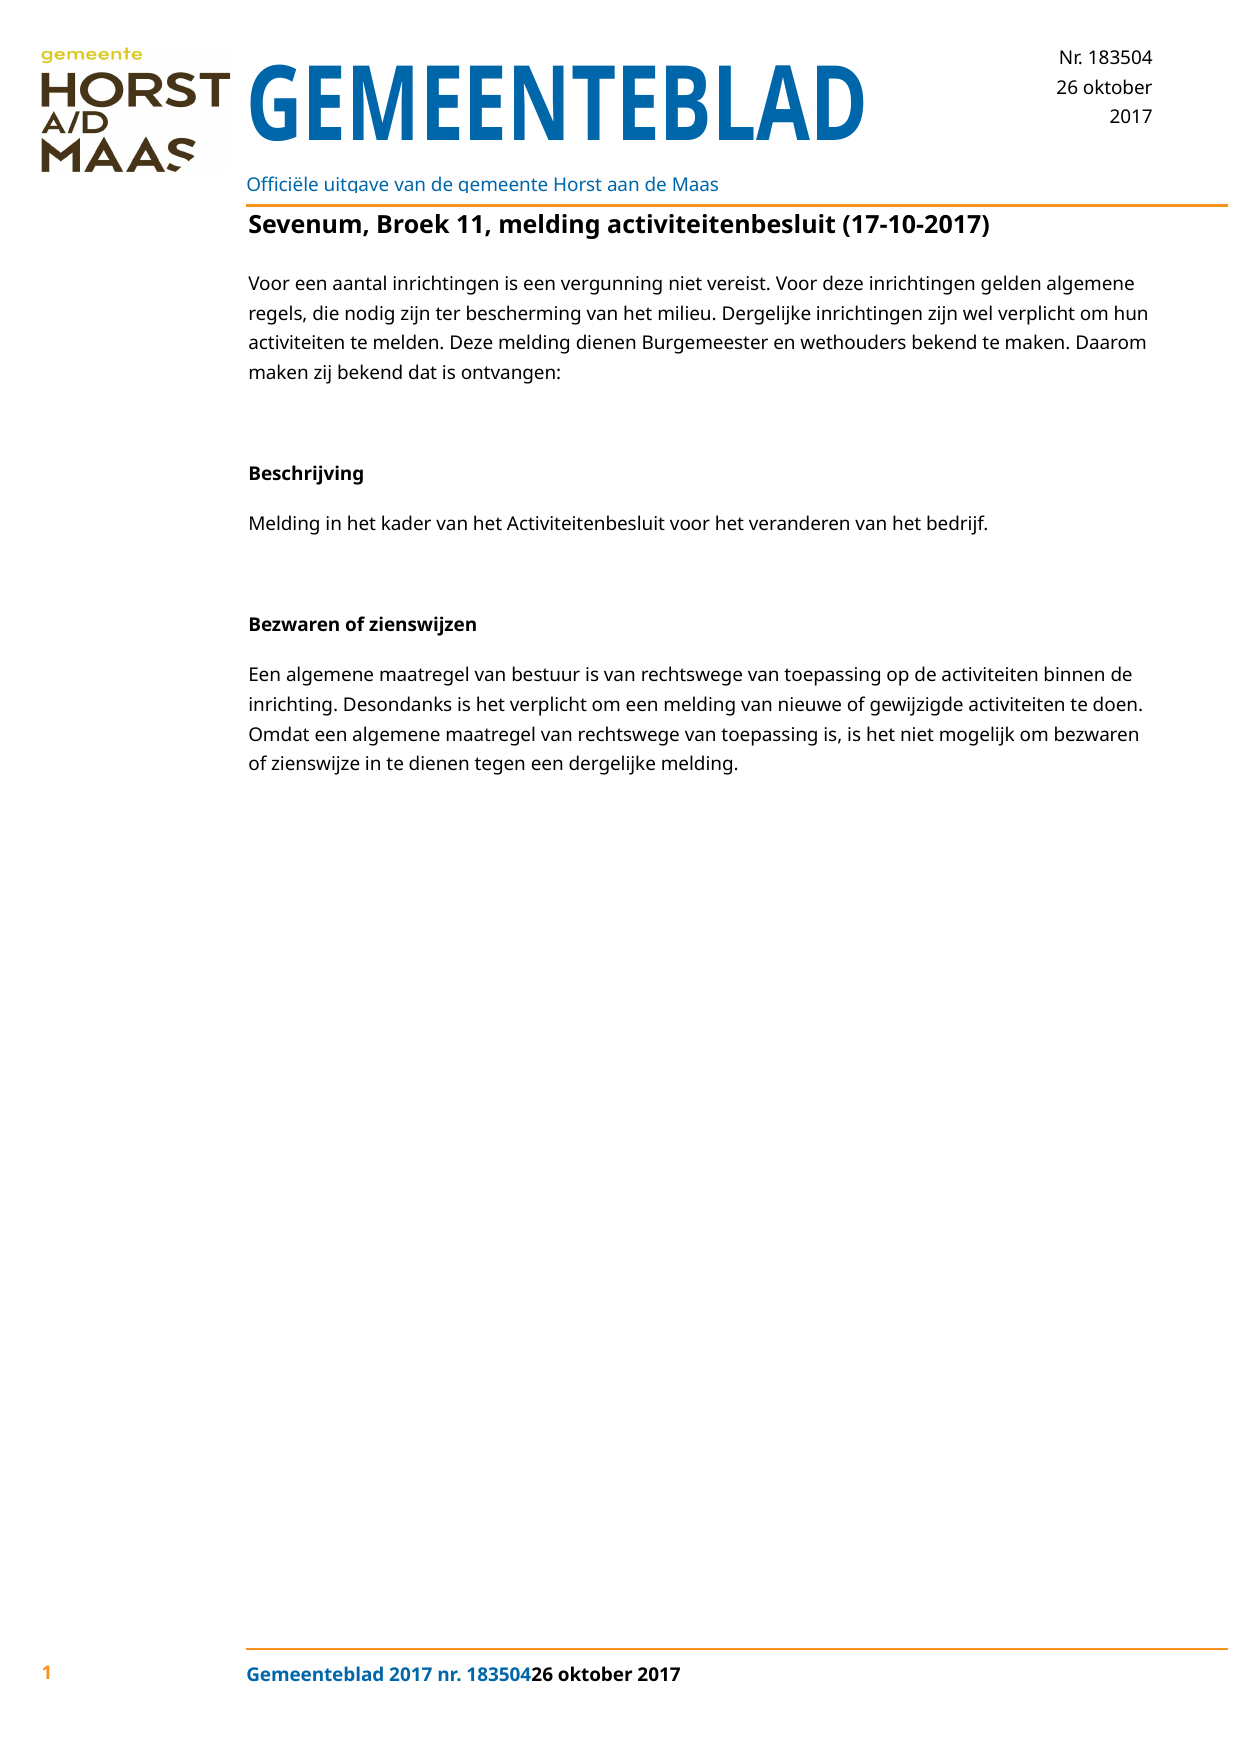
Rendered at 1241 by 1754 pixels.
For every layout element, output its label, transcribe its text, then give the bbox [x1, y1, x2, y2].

text Bezwaren of zienswijzen [248, 611, 1152, 637]
text Sevenum, Broek 11, melding activiteitenbesluit (17-10-2017) [248, 207, 1152, 241]
text Voor een aantal inrichtingen is een vergunning niet vereist. Voor deze inrichtingen gelden algemene regels, die nodig zijn ter bescherming van het milieu. Dergelijke inrichtingen zijn wel verplicht om hun activiteiten te melden. Deze melding dienen Burgemeester en wethouders bekend te maken. Daarom maken zij bekend dat is ontvangen: [248, 270, 1152, 385]
text Beschrijving [248, 460, 1152, 486]
picture [41, 47, 231, 172]
text Melding in het kader van het Activiteitenbesluit voor het veranderen van het bedrijf. [248, 510, 1152, 536]
text Een algemene maatregel van bestuur is van rechtswege van toepassing op de activiteiten binnen de inrichting. Desondanks is het verplicht om een melding van nieuwe of gewijzigde activiteiten te doen. Omdat een algemene maatregel van rechtswege van toepassing is, is het niet mogelijk om bezwaren of zienswijze in te dienen tegen een dergelijke melding. [248, 662, 1152, 776]
